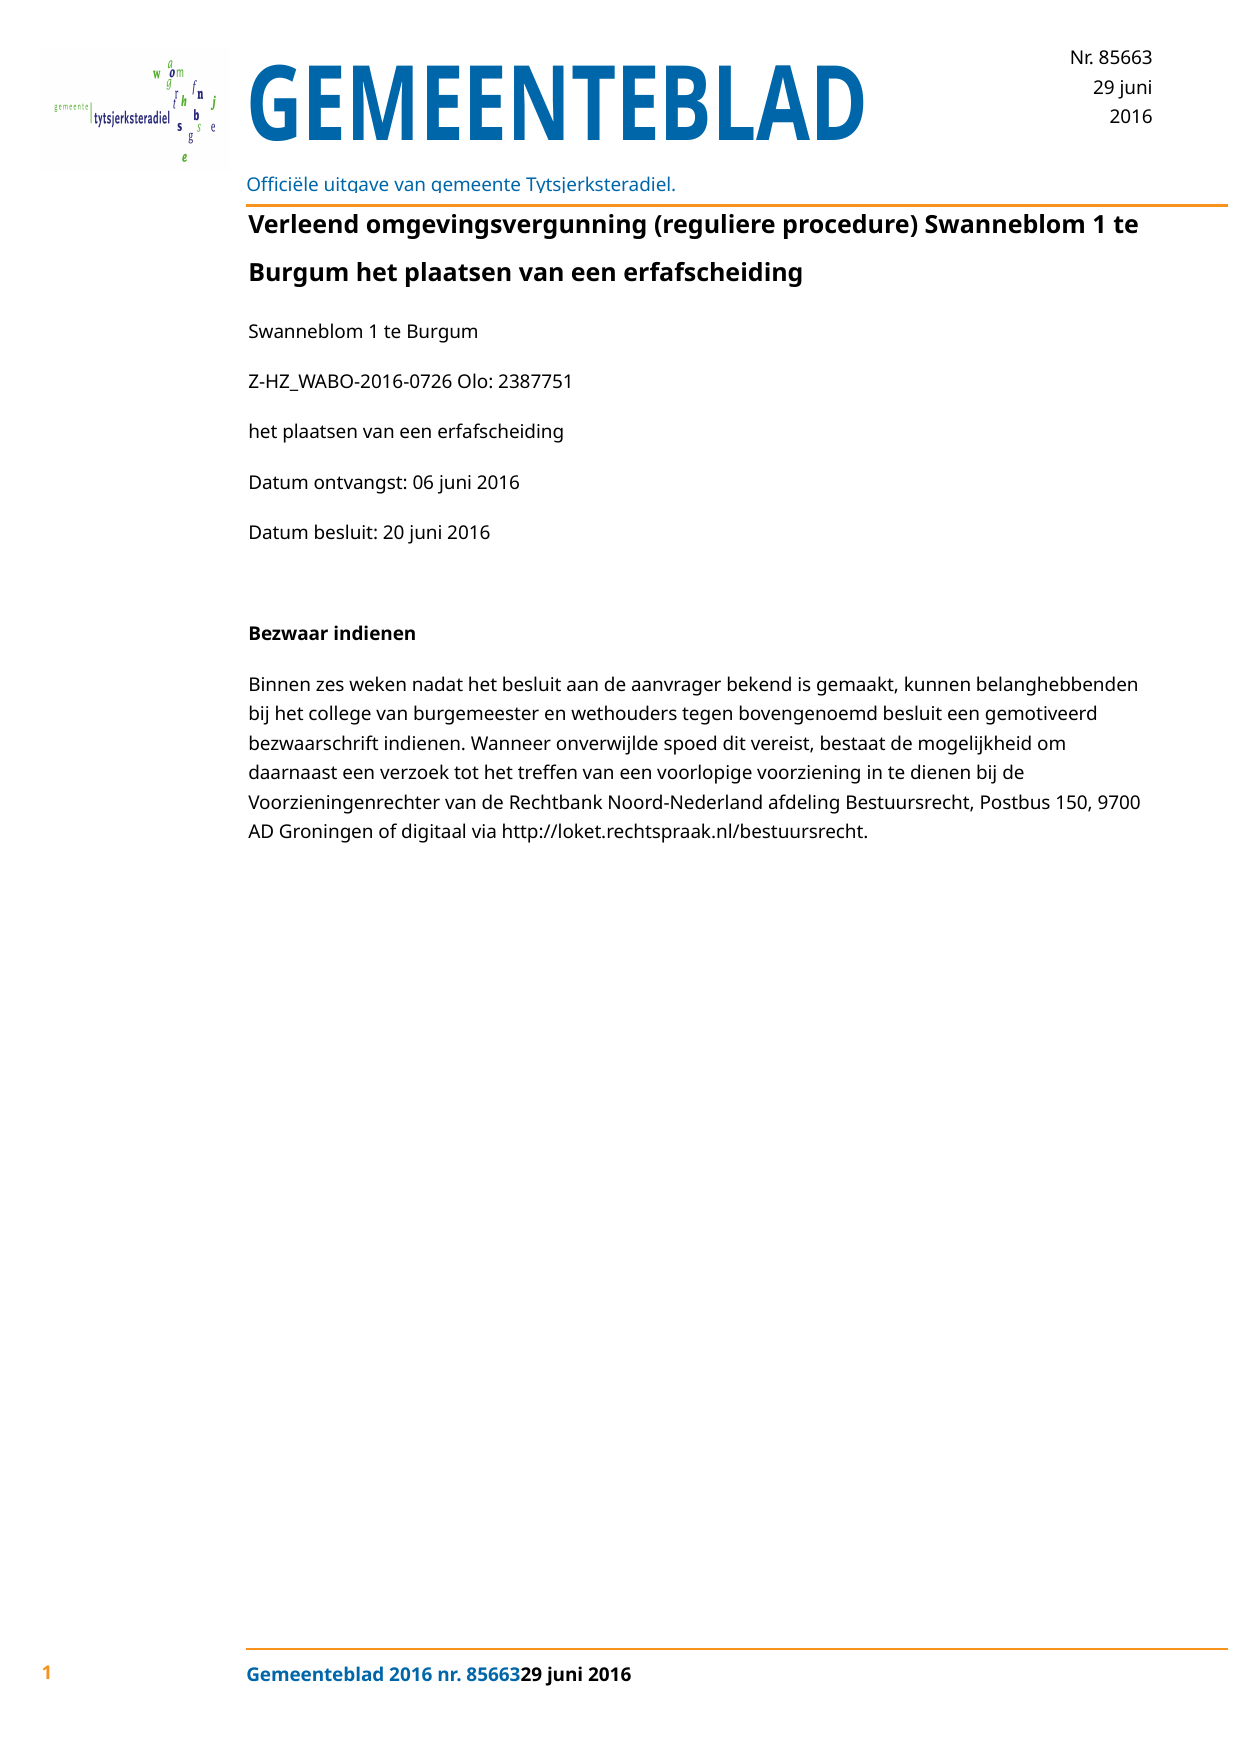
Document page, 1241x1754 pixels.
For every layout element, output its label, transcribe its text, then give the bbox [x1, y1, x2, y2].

text Z-HZ_WABO-2016-0726 Olo: 2387751 [248, 368, 1152, 394]
picture [41, 47, 231, 172]
text Bezwaar indienen [248, 620, 1152, 646]
text het plaatsen van een erfafscheiding [248, 419, 1152, 444]
text Swanneblom 1 te Burgum [248, 318, 1152, 344]
text Verleend omgevingsvergunning (reguliere procedure) Swanneblom 1 te Burgum het plaatsen van een erfafscheiding [248, 207, 1152, 288]
text Datum ontvangst: 06 juni 2016 [248, 469, 1152, 495]
text Binnen zes weken nadat het besluit aan de aanvrager bekend is gemaakt, kunnen belanghebbenden bij het college van burgemeester en wethouders tegen bovengenoemd besluit een gemotiveerd bezwaarschrift indienen. Wanneer onverwijlde spoed dit vereist, bestaat de mogelijkheid om daarnaast een verzoek tot het treffen van een voorlopige voorziening in te dienen bij de Voorzieningenrechter van de Rechtbank Noord-Nederland afdeling Bestuursrecht, Postbus 150, 9700 AD Groningen of digitaal via http://loket.rechtspraak.nl/bestuursrecht. [248, 671, 1152, 844]
text Datum besluit: 20 juni 2016 [248, 519, 1152, 545]
